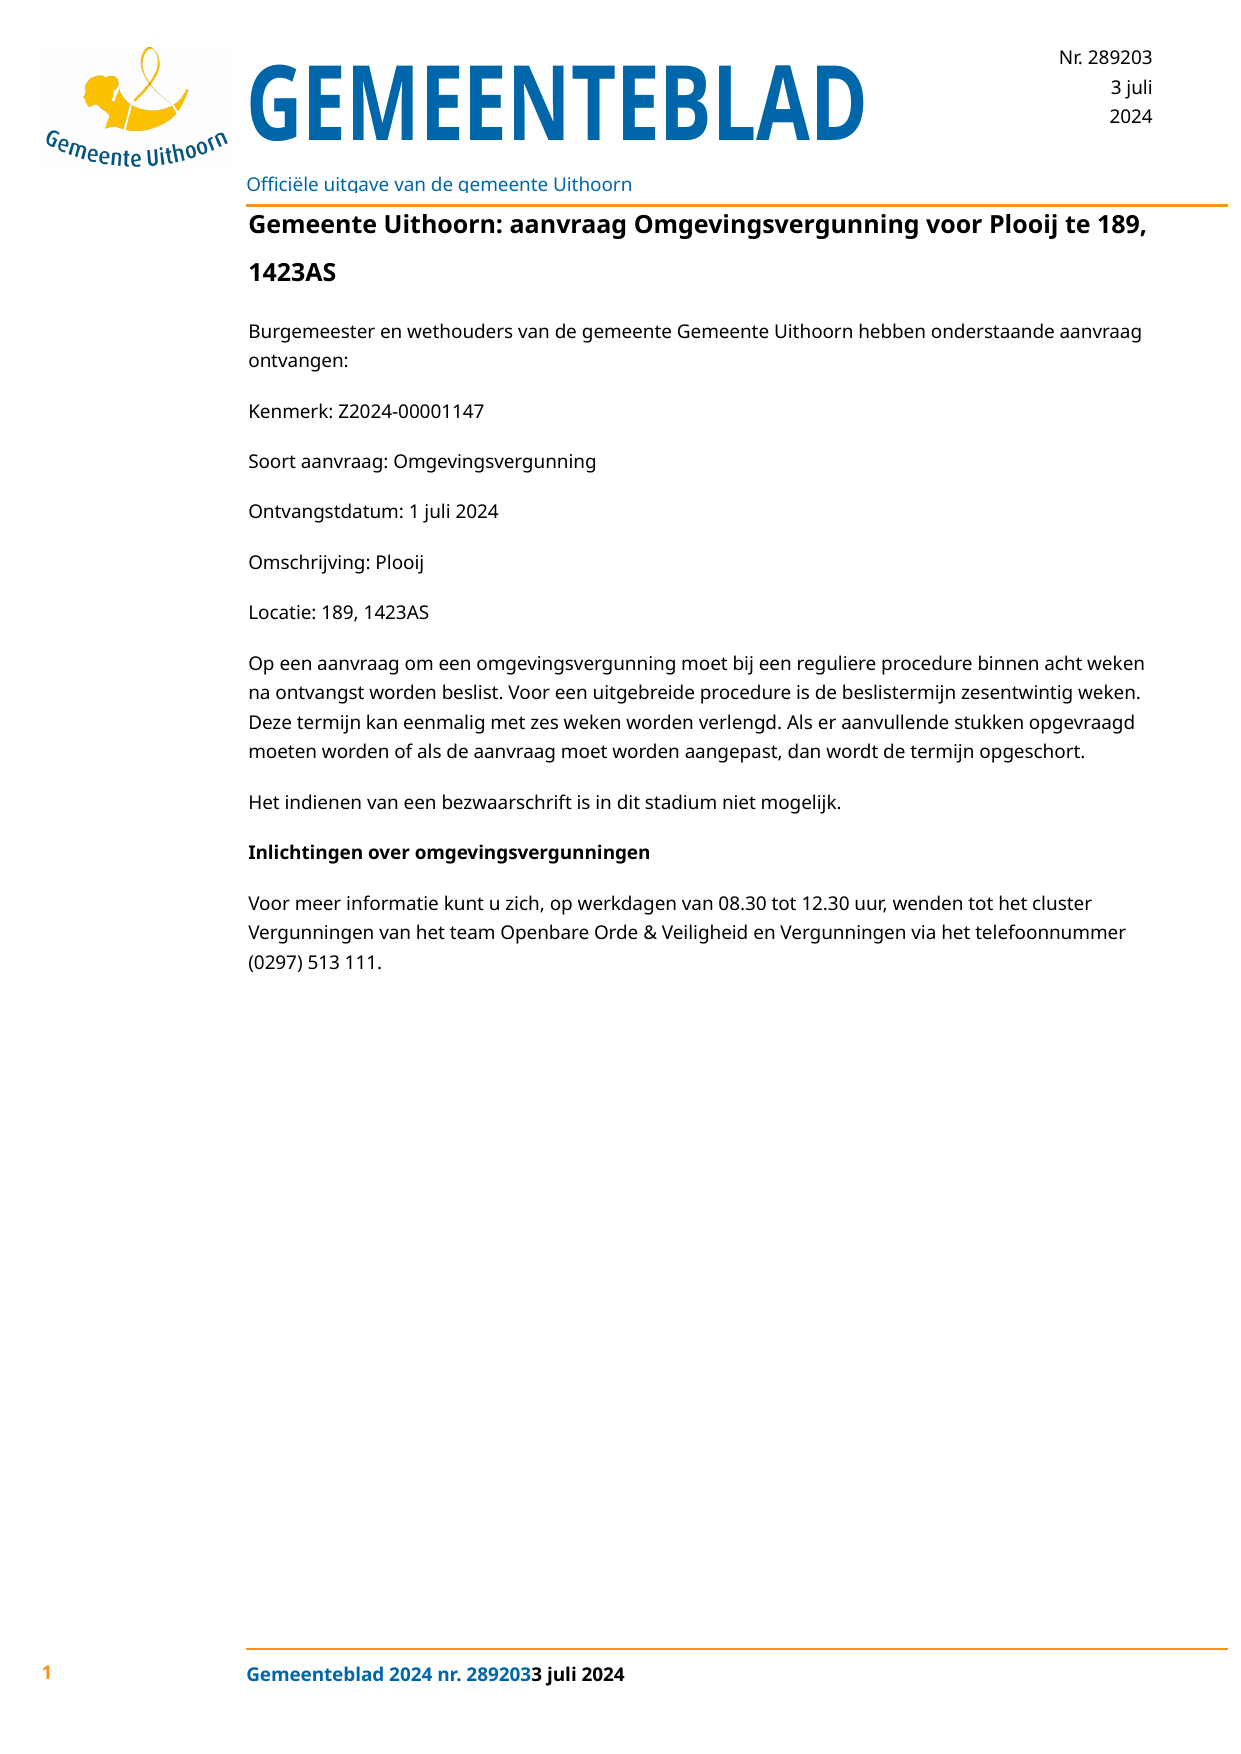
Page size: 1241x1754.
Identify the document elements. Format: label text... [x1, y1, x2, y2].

text Het indienen van een bezwaarschrift is in dit stadium niet mogelijk. [248, 789, 1152, 815]
text Burgemeester en wethouders van de gemeente Gemeente Uithoorn hebben onderstaande aanvraag ontvangen: [248, 318, 1152, 373]
text Gemeente Uithoorn: aanvraag Omgevingsvergunning voor Plooij te 189, 1423AS [248, 207, 1152, 288]
text Locatie: 189, 1423AS [248, 599, 1152, 625]
text Ontvangstdatum: 1 juli 2024 [248, 499, 1152, 524]
text Inlichtingen over omgevingsvergunningen [248, 839, 1152, 865]
text Kenmerk: Z2024-00001147 [248, 398, 1152, 424]
text Op een aanvraag om een omgevingsvergunning moet bij een reguliere procedure binnen acht weken na ontvangst worden beslist. Voor een uitgebreide procedure is de beslistermijn zesentwintig weken. Deze termijn kan eenmalig met zes weken worden verlengd. Als er aanvullende stukken opgevraagd moeten worden of als de aanvraag moet worden aangepast, dan wordt de termijn opgeschort. [248, 650, 1152, 764]
text Soort aanvraag: Omgevingsvergunning [248, 448, 1152, 474]
text Omschrijving: Plooij [248, 549, 1152, 575]
text Voor meer informatie kunt u zich, op werkdagen van 08.30 tot 12.30 uur, wenden tot het cluster Vergunningen van het team Openbare Orde & Veiligheid en Vergunningen via het telefoonnummer (0297) 513 111. [248, 890, 1152, 975]
picture [41, 47, 231, 172]
